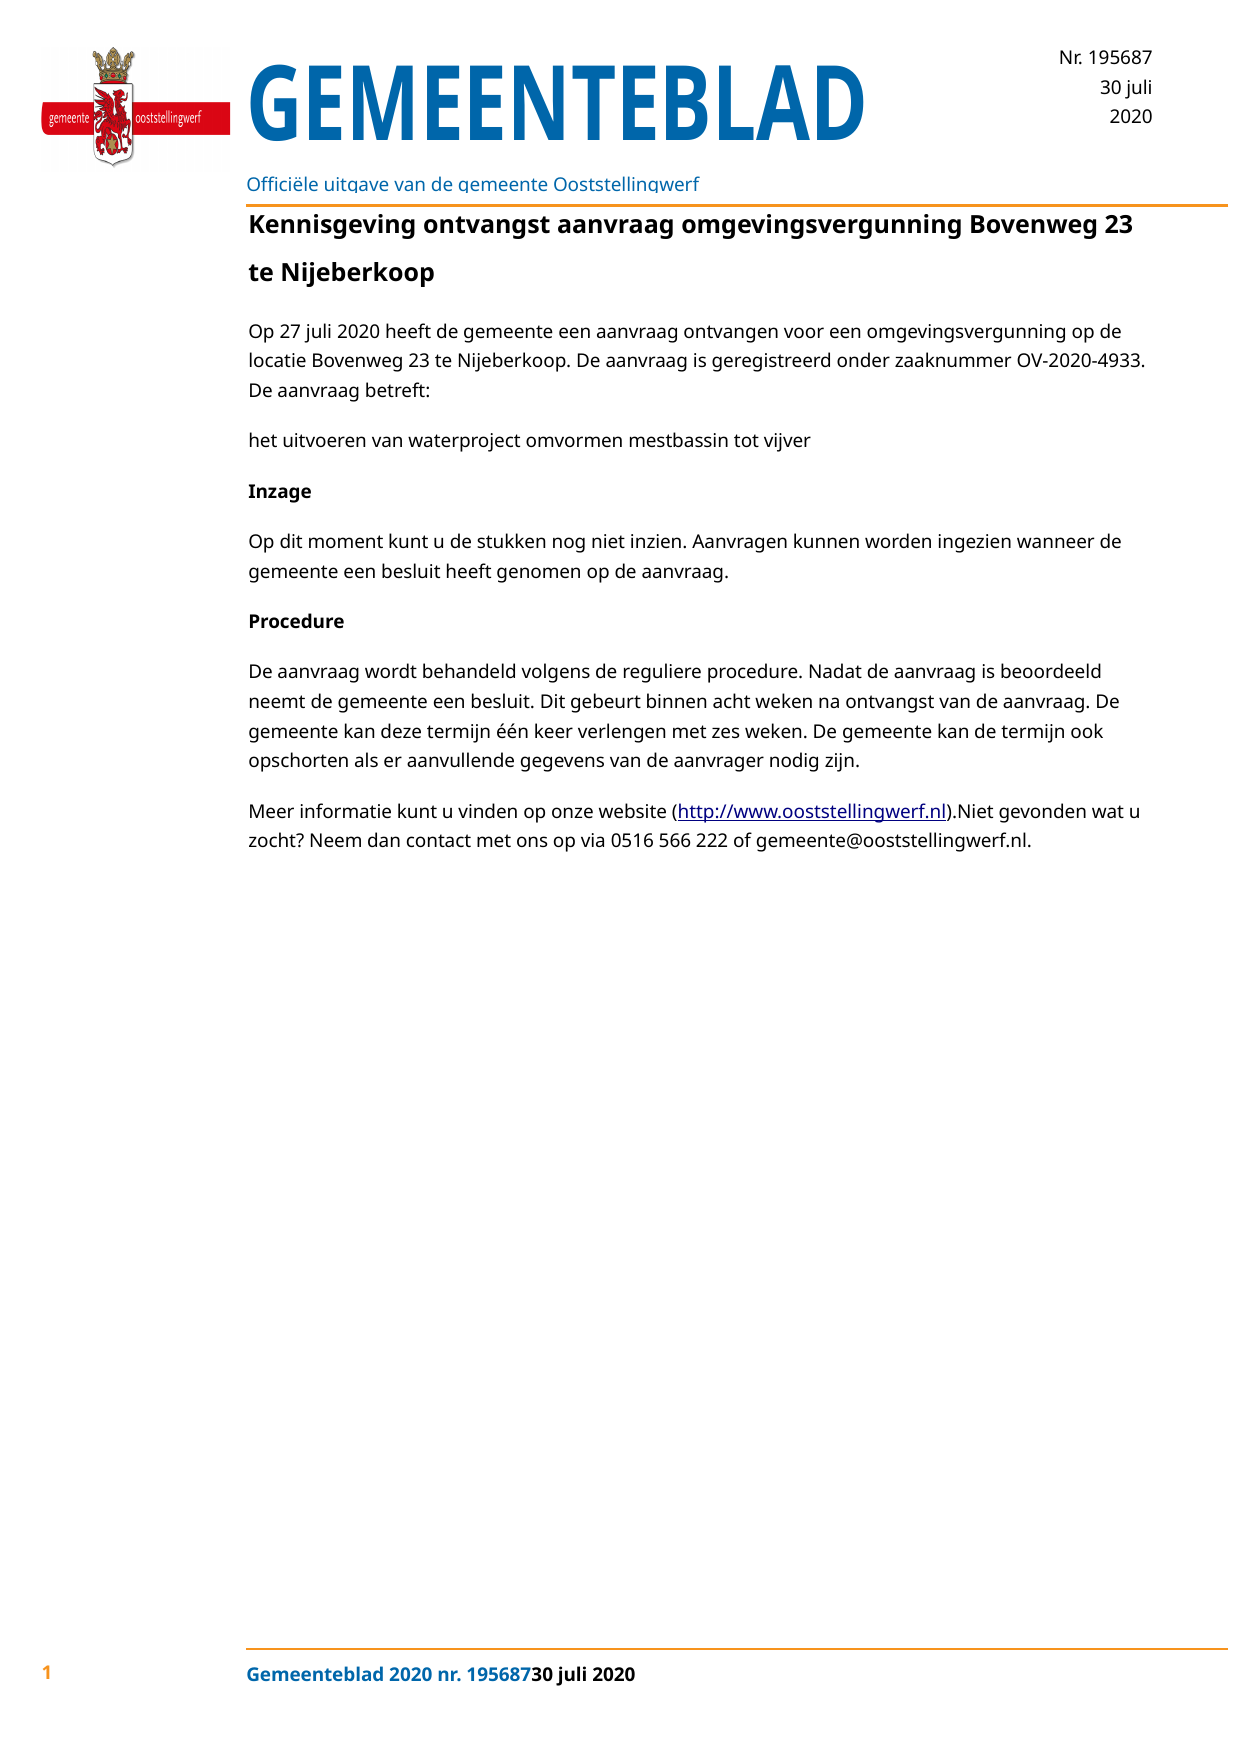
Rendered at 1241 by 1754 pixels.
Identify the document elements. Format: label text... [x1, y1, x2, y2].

text De aanvraag wordt behandeld volgens de reguliere procedure. Nadat de aanvraag is beoordeeld neemt de gemeente een besluit. Dit gebeurt binnen acht weken na ontvangst van de aanvraag. De gemeente kan deze termijn één keer verlengen met zes weken. De gemeente kan de termijn ook opschorten als er aanvullende gegevens van de aanvrager nodig zijn. [248, 659, 1152, 773]
picture [41, 47, 231, 172]
text Procedure [248, 608, 1152, 634]
text Op 27 juli 2020 heeft de gemeente een aanvraag ontvangen voor een omgevingsvergunning op de locatie Bovenweg 23 te Nijeberkoop. De aanvraag is geregistreerd onder zaaknummer OV-2020-4933. De aanvraag betreft: [248, 318, 1152, 403]
text Kennisgeving ontvangst aanvraag omgevingsvergunning Bovenweg 23 te Nijeberkoop [248, 207, 1152, 288]
text het uitvoeren van waterproject omvormen mestbassin tot vijver [248, 427, 1152, 453]
text Meer informatie kunt u vinden op onze website (http://www.ooststellingwerf.nl).Niet gevonden wat u zocht? Neem dan contact met ons op via 0516 566 222 of gemeente@ooststellingwerf.nl. [248, 798, 1152, 853]
text Inzage [248, 478, 1152, 504]
text Op dit moment kunt u de stukken nog niet inzien. Aanvragen kunnen worden ingezien wanneer de gemeente een besluit heeft genomen op de aanvraag. [248, 528, 1152, 584]
